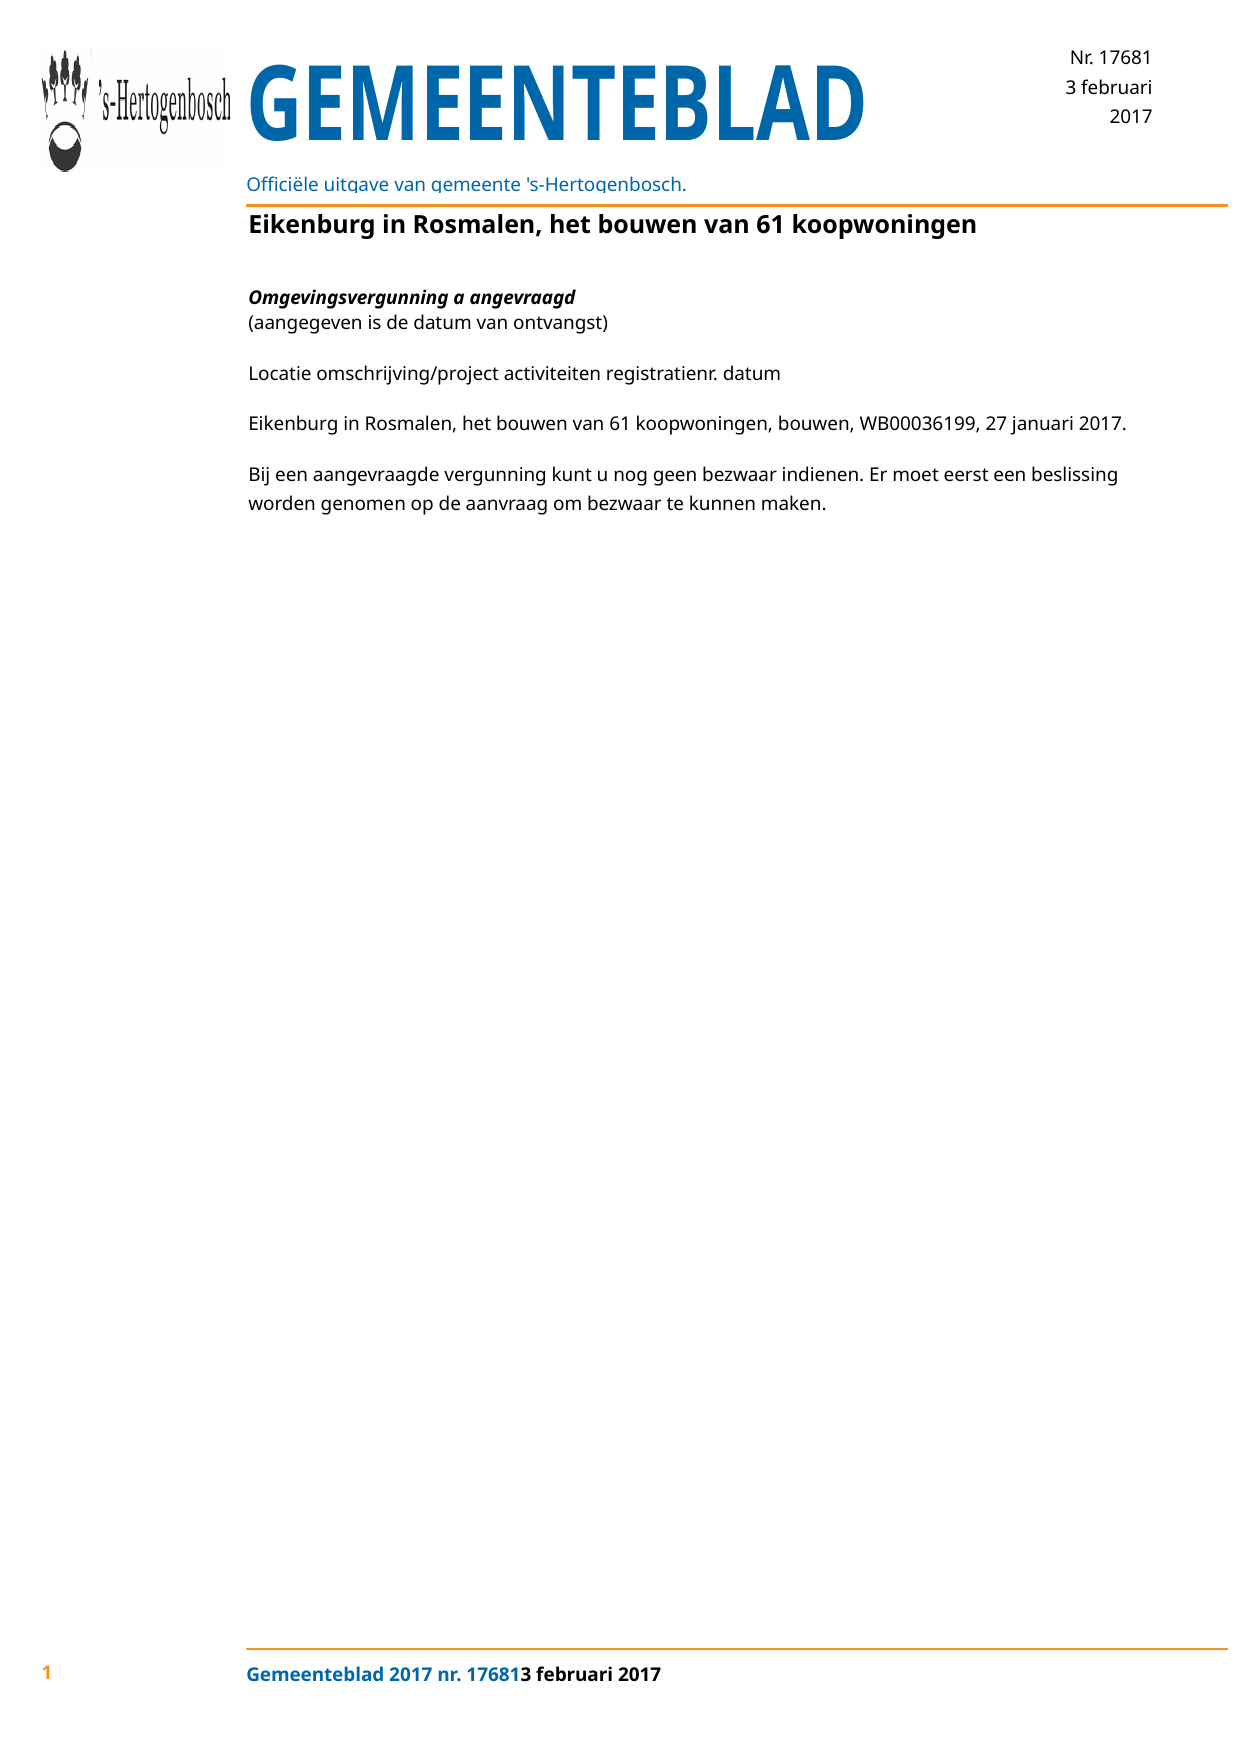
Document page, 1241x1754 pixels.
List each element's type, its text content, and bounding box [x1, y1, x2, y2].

text Eikenburg in Rosmalen, het bouwen van 61 koopwoningen, bouwen, WB00036199, 27 januari 2017. [248, 410, 1152, 436]
text Omgevingsvergunning a angevraagd [248, 284, 1152, 309]
text (aangegeven is de datum van ontvangst) [248, 309, 1152, 335]
text Locatie omschrijving/project activiteiten registratienr. datum [248, 360, 1152, 386]
text Eikenburg in Rosmalen, het bouwen van 61 koopwoningen [248, 207, 1152, 241]
picture [41, 47, 231, 172]
text Bij een aangevraagde vergunning kunt u nog geen bezwaar indienen. Er moet eerst een beslissing worden genomen op de aanvraag om bezwaar te kunnen maken. [248, 461, 1152, 516]
